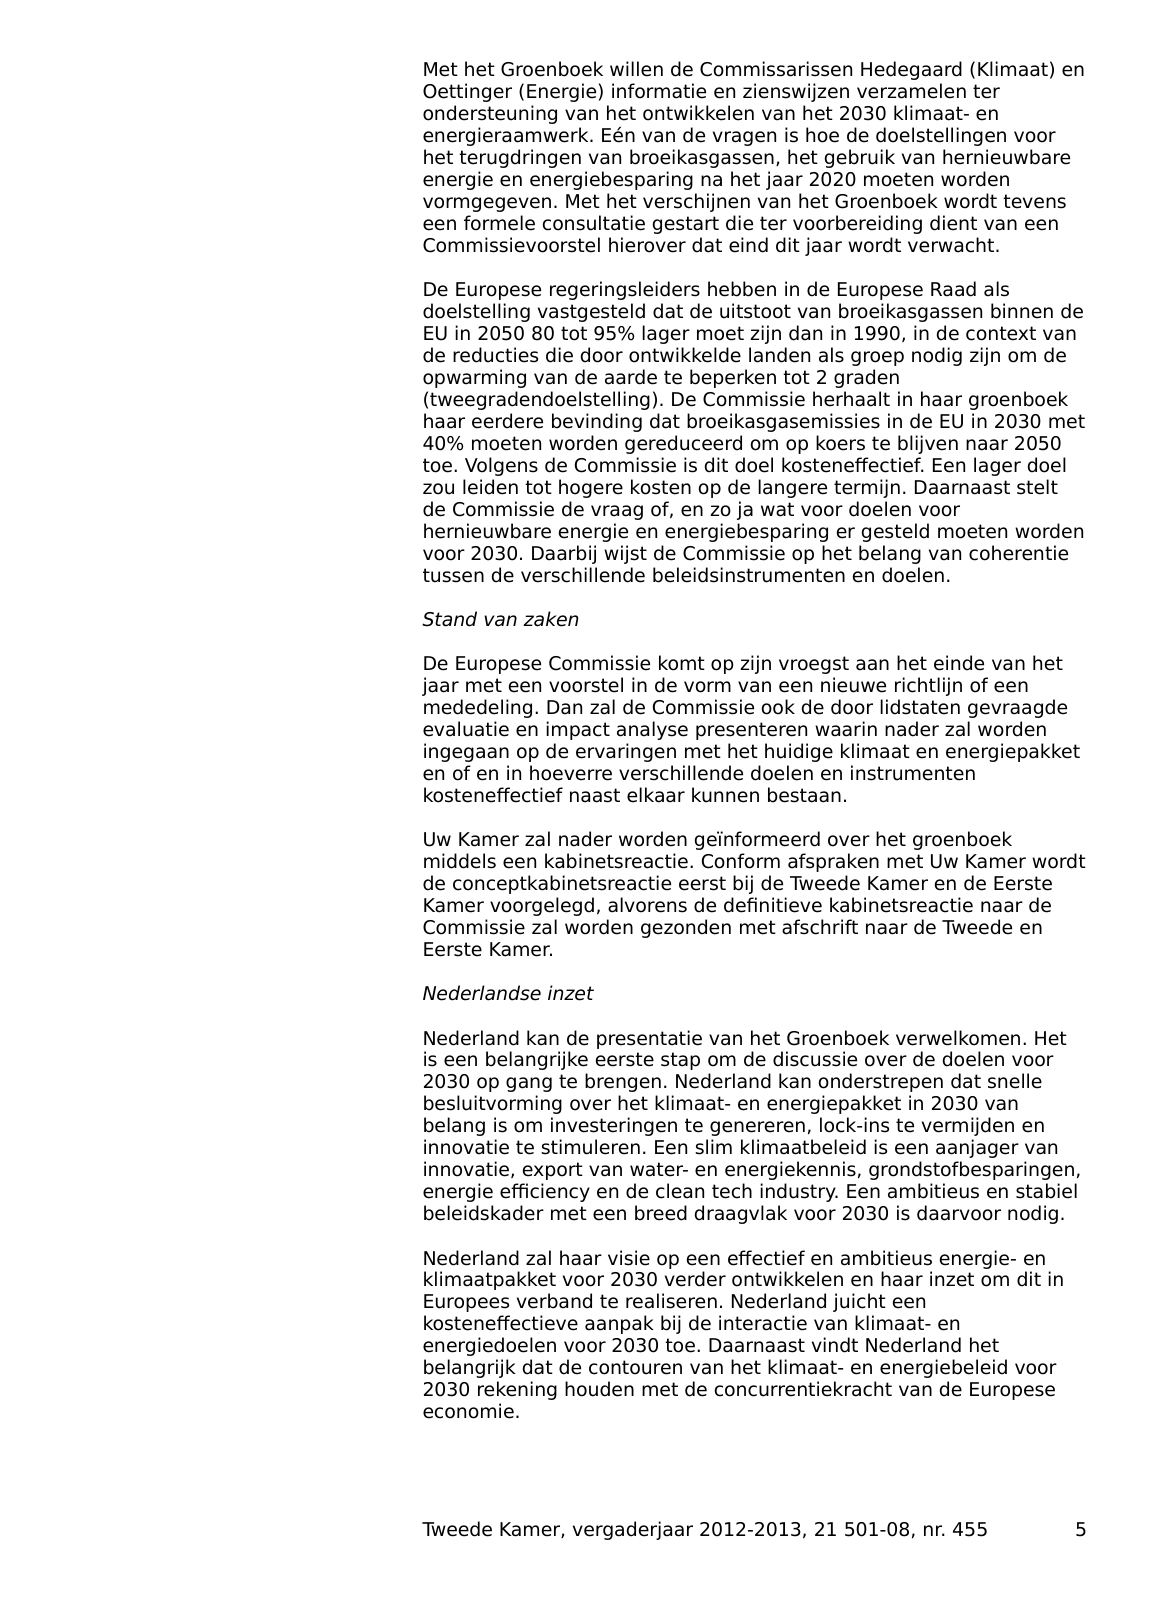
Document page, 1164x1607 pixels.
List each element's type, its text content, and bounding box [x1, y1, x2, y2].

text De Europese regeringsleiders hebben in de Europese Raad als doelstelling vastgesteld dat de uitstoot van broeikasgassen binnen de EU in 2050 80 tot 95% lager moet zijn dan in 1990, in de context van de reducties die door ontwikkelde landen als groep nodig zijn om de opwarming van de aarde te beperken tot 2 graden (tweegradendoelstelling). De Commissie herhaalt in haar groenboek haar eerdere bevinding dat broeikasgasemissies in de EU in 2030 met 40% moeten worden gereduceerd om op koers te blijven naar 2050 toe. Volgens de Commissie is dit doel kosteneffectief. Een lager doel zou leiden tot hogere kosten op de langere termijn. Daarnaast stelt de Commissie de vraag of, en zo ja wat voor doelen voor hernieuwbare energie en energiebesparing er gesteld moeten worden voor 2030. Daarbij wijst de Commissie op het belang van coherentie tussen de verschillende beleidsinstrumenten en doelen. [422, 279, 1087, 587]
text Nederland zal haar visie op een effectief en ambitieus energie- en klimaatpakket voor 2030 verder ontwikkelen en haar inzet om dit in Europees verband te realiseren. Nederland juicht een kosteneffectieve aanpak bij de interactie van klimaat- en energiedoelen voor 2030 toe. Daarnaast vindt Nederland het belangrijk dat de contouren van het klimaat- en energiebeleid voor 2030 rekening houden met de concurrentiekracht van de Europese economie. [422, 1247, 1087, 1423]
text Uw Kamer zal nader worden geïnformeerd over het groenboek middels een kabinetsreactie. Conform afspraken met Uw Kamer wordt de conceptkabinetsreactie eerst bij de Tweede Kamer en de Eerste Kamer voorgelegd, alvorens de definitieve kabinetsreactie naar de Commissie zal worden gezonden met afschrift naar de Tweede en Eerste Kamer. [422, 829, 1087, 961]
text Nederland kan de presentatie van het Groenboek verwelkomen. Het is een belangrijke eerste stap om de discussie over de doelen voor 2030 op gang te brengen. Nederland kan onderstrepen dat snelle besluitvorming over het klimaat- en energiepakket in 2030 van belang is om investeringen te genereren, lock-ins te vermijden en innovatie te stimuleren. Een slim klimaatbeleid is een aanjager van innovatie, export van water- en energiekennis, grondstofbesparingen, energie efficiency en de clean tech industry. Een ambitieus en stabiel beleidskader met een breed draagvlak voor 2030 is daarvoor nodig. [422, 1027, 1087, 1225]
text Met het Groenboek willen de Commissarissen Hedegaard (Klimaat) en Oettinger (Energie) informatie en zienswijzen verzamelen ter ondersteuning van het ontwikkelen van het 2030 klimaat- en energieraamwerk. Eén van de vragen is hoe de doelstellingen voor het terugdringen van broeikasgassen, het gebruik van hernieuwbare energie en energiebesparing na het jaar 2020 moeten worden vormgegeven. Met het verschijnen van het Groenboek wordt tevens een formele consultatie gestart die ter voorbereiding dient van een Commissievoorstel hierover dat eind dit jaar wordt verwacht. [422, 59, 1087, 257]
subtitle Stand van zaken [422, 609, 1087, 631]
text De Europese Commissie komt op zijn vroegst aan het einde van het jaar met een voorstel in de vorm van een nieuwe richtlijn of een mededeling. Dan zal de Commissie ook de door lidstaten gevraagde evaluatie en impact analyse presenteren waarin nader zal worden ingegaan op de ervaringen met het huidige klimaat en energiepakket en of en in hoeverre verschillende doelen en instrumenten kosteneffectief naast elkaar kunnen bestaan. [422, 653, 1087, 807]
subtitle Nederlandse inzet [422, 983, 1087, 1005]
